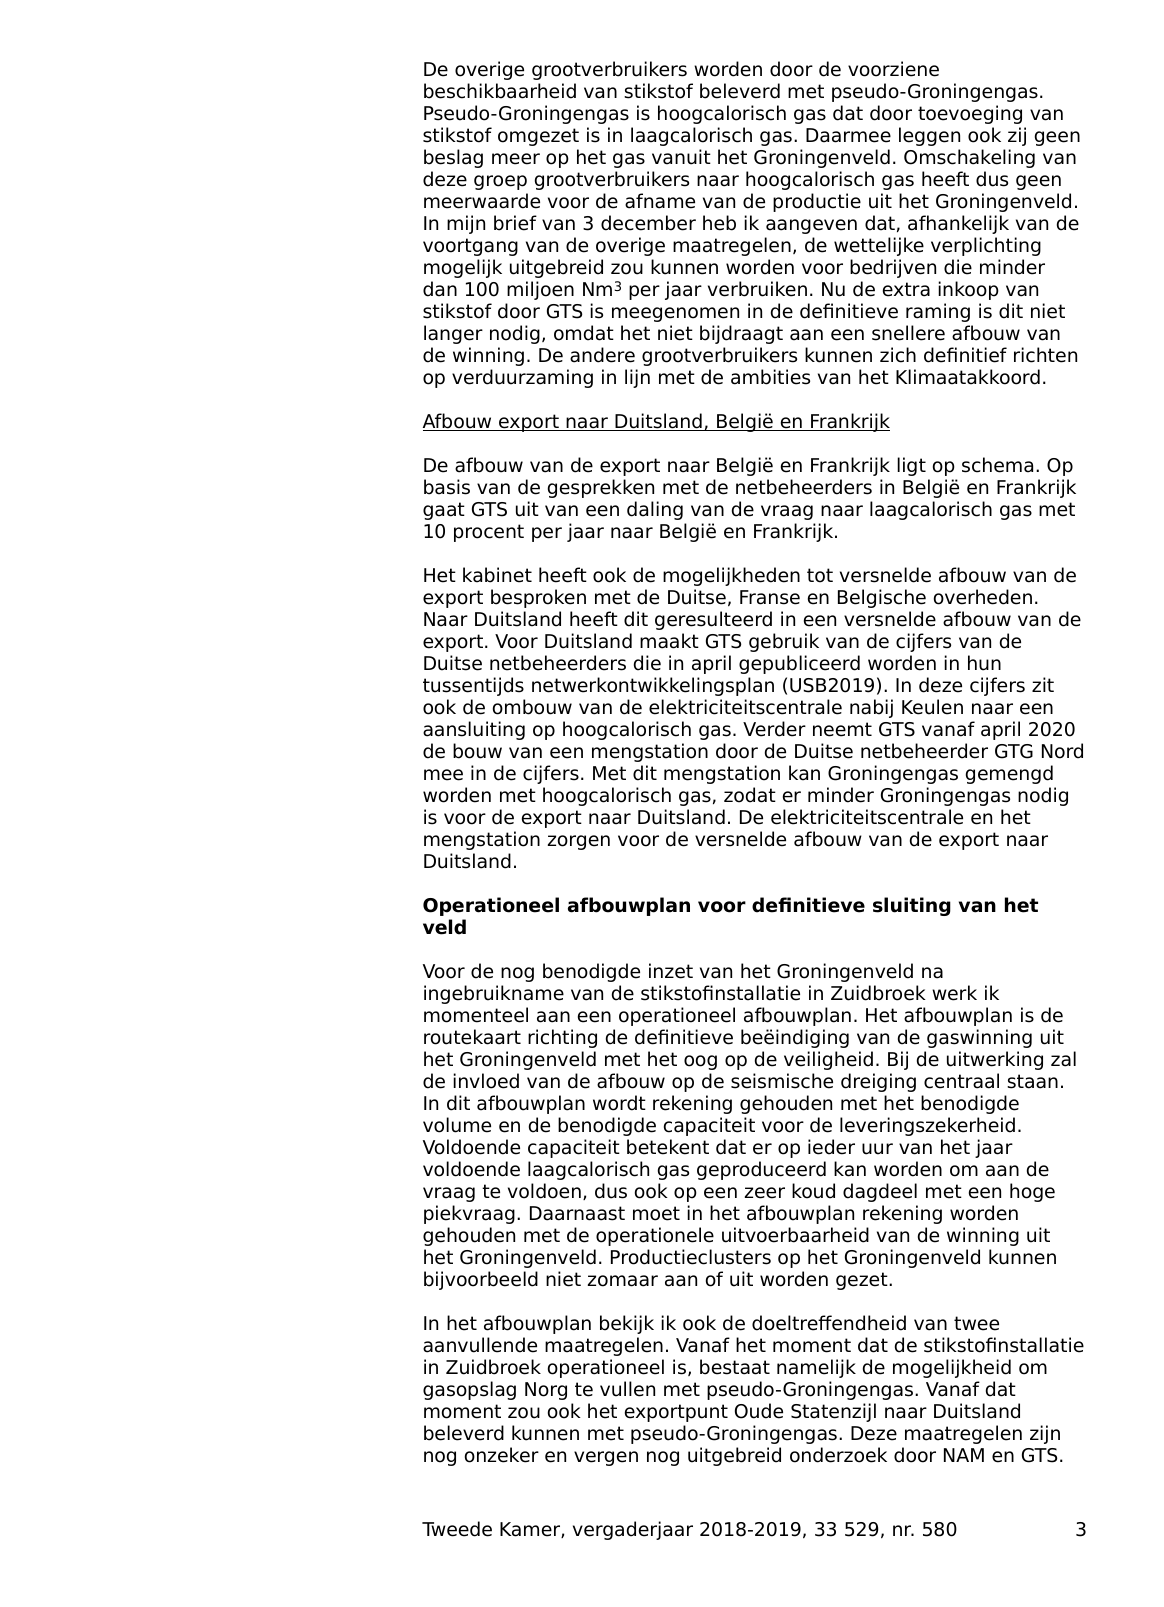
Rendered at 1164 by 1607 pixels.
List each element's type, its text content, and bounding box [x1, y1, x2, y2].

text Voor de nog benodigde inzet van het Groningenveld na ingebruikname van de stikstofinstallatie in Zuidbroek werk ik momenteel aan een operationeel afbouwplan. Het afbouwplan is de routekaart richting de definitieve beëindiging van de gaswinning uit het Groningenveld met het oog op de veiligheid. Bij de uitwerking zal de invloed van de afbouw op de seismische dreiging centraal staan. In dit afbouwplan wordt rekening gehouden met het benodigde volume en de benodigde capaciteit voor de leveringszekerheid. Voldoende capaciteit betekent dat er op ieder uur van het jaar voldoende laagcalorisch gas geproduceerd kan worden om aan de vraag te voldoen, dus ook op een zeer koud dagdeel met een hoge piekvraag. Daarnaast moet in het afbouwplan rekening worden gehouden met de operationele uitvoerbaarheid van de winning uit het Groningenveld. Productieclusters op het Groningenveld kunnen bijvoorbeeld niet zomaar aan of uit worden gezet. [422, 961, 1087, 1291]
subtitle Operationeel afbouwplan voor definitieve sluiting van het veld [422, 895, 1087, 939]
text De afbouw van de export naar België en Frankrijk ligt op schema. Op basis van de gesprekken met de netbeheerders in België en Frankrijk gaat GTS uit van een daling van de vraag naar laagcalorisch gas met 10 procent per jaar naar België en Frankrijk. [422, 455, 1087, 543]
text Het kabinet heeft ook de mogelijkheden tot versnelde afbouw van de export besproken met de Duitse, Franse en Belgische overheden. Naar Duitsland heeft dit geresulteerd in een versnelde afbouw van de export. Voor Duitsland maakt GTS gebruik van de cijfers van de Duitse netbeheerders die in april gepubliceerd worden in hun tussentijds netwerkontwikkelingsplan (USB2019). In deze cijfers zit ook de ombouw van de elektriciteitscentrale nabij Keulen naar een aansluiting op hoogcalorisch gas. Verder neemt GTS vanaf april 2020 de bouw van een mengstation door de Duitse netbeheerder GTG Nord mee in de cijfers. Met dit mengstation kan Groningengas gemengd worden met hoogcalorisch gas, zodat er minder Groningengas nodig is voor de export naar Duitsland. De elektriciteitscentrale en het mengstation zorgen voor de versnelde afbouw van de export naar Duitsland. [422, 565, 1087, 873]
text In het afbouwplan bekijk ik ook de doeltreffendheid van twee aanvullende maatregelen. Vanaf het moment dat de stikstofinstallatie in Zuidbroek operationeel is, bestaat namelijk de mogelijkheid om gasopslag Norg te vullen met pseudo-Groningengas. Vanaf dat moment zou ook het exportpunt Oude Statenzijl naar Duitsland beleverd kunnen met pseudo-Groningengas. Deze maatregelen zijn nog onzeker en vergen nog uitgebreid onderzoek door NAM en GTS. [422, 1313, 1087, 1467]
text De overige grootverbruikers worden door de voorziene beschikbaarheid van stikstof beleverd met pseudo-Groningengas. Pseudo-Groningengas is hoogcalorisch gas dat door toevoeging van stikstof omgezet is in laagcalorisch gas. Daarmee leggen ook zij geen beslag meer op het gas vanuit het Groningenveld. Omschakeling van deze groep grootverbruikers naar hoogcalorisch gas heeft dus geen meerwaarde voor de afname van de productie uit het Groningenveld. In mijn brief van 3 december heb ik aangeven dat, afhankelijk van de voortgang van de overige maatregelen, de wettelijke verplichting mogelijk uitgebreid zou kunnen worden voor bedrijven die minder dan 100 miljoen Nm3 per jaar verbruiken. Nu de extra inkoop van stikstof door GTS is meegenomen in de definitieve raming is dit niet langer nodig, omdat het niet bijdraagt aan een snellere afbouw van de winning. De andere grootverbruikers kunnen zich definitief richten op verduurzaming in lijn met de ambities van het Klimaatakkoord. [422, 59, 1087, 389]
subtitle Afbouw export naar Duitsland, België en Frankrijk [422, 411, 1087, 433]
